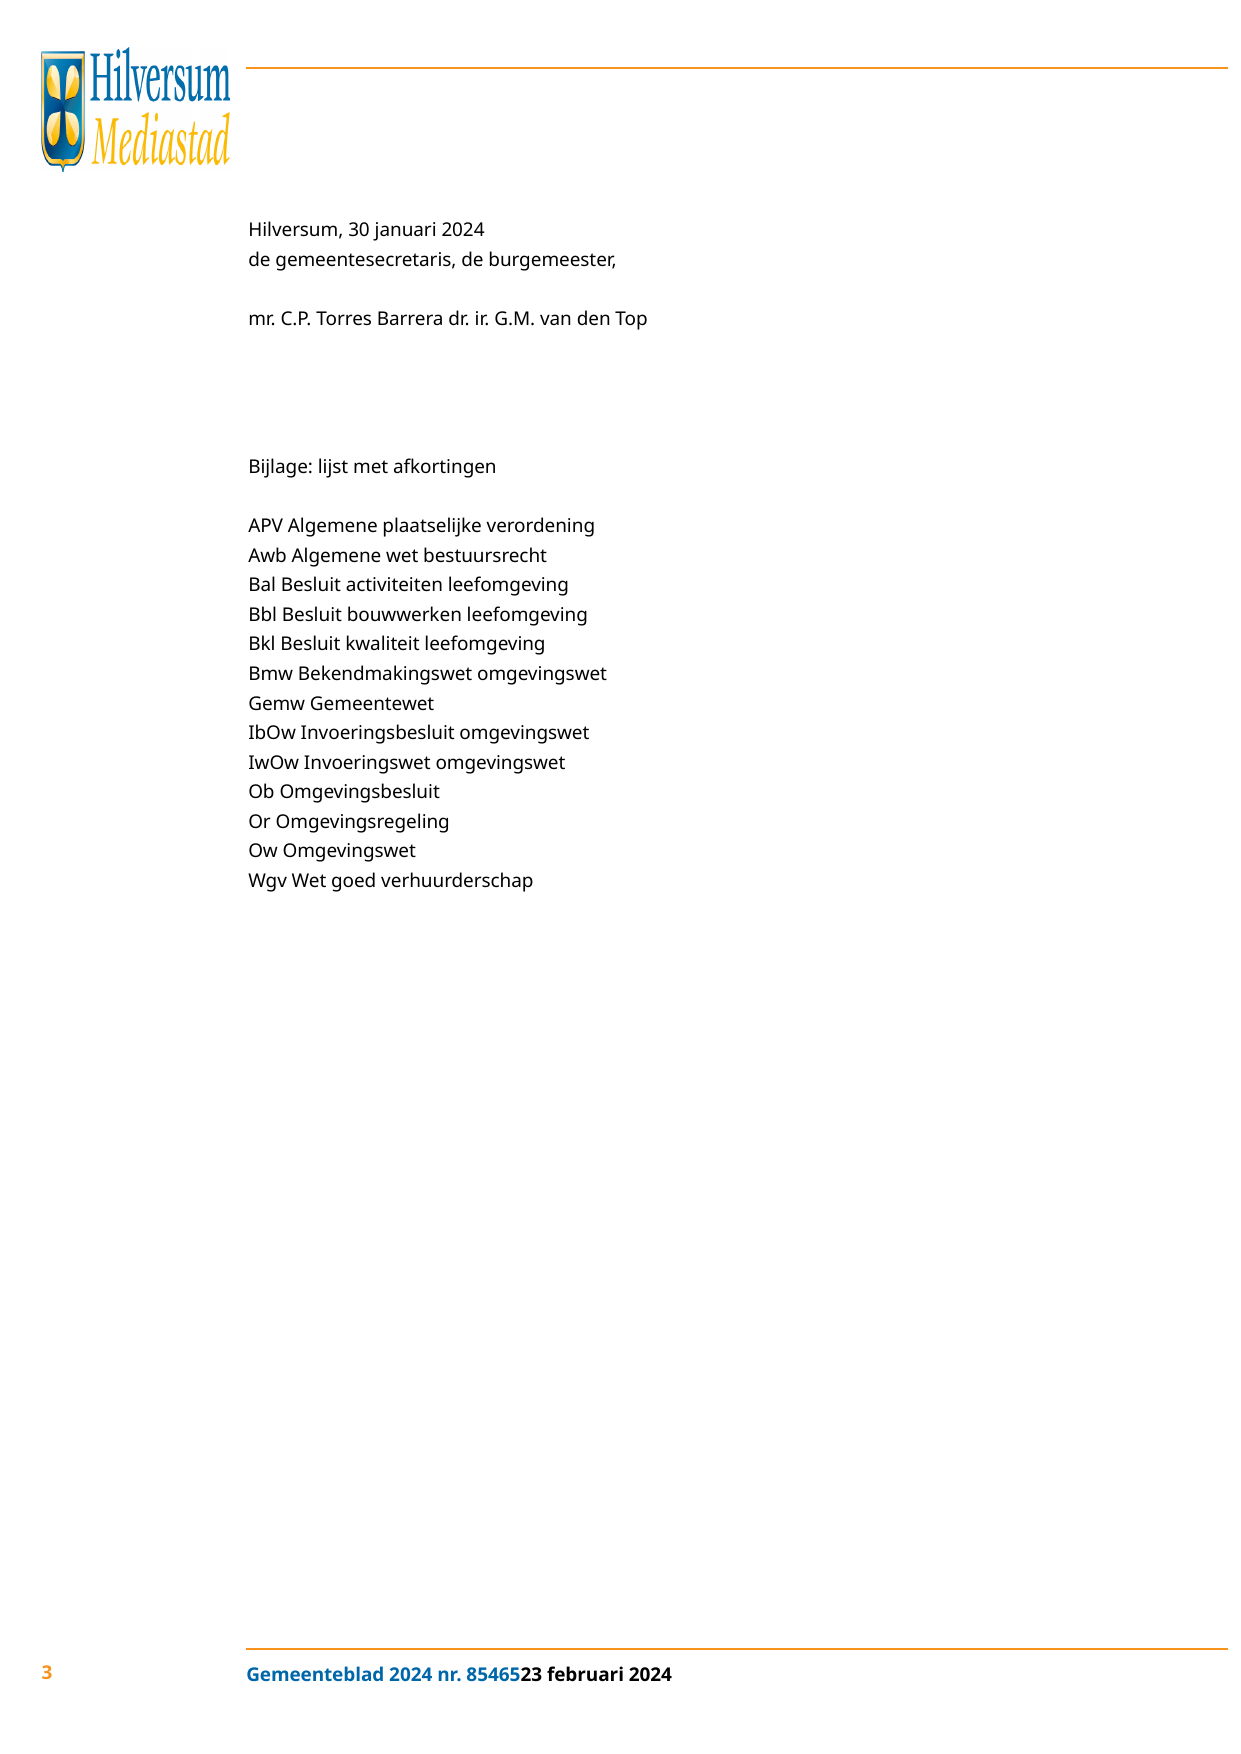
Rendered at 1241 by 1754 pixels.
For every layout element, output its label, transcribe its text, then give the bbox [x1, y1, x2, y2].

text Bbl Besluit bouwwerken leefomgeving [248, 601, 1152, 627]
text mr. C.P. Torres Barrera dr. ir. G.M. van den Top [248, 305, 1152, 331]
text Ob Omgevingsbesluit [248, 778, 1152, 804]
text Awb Algemene wet bestuursrecht [248, 542, 1152, 567]
text de gemeentesecretaris, de burgemeester, [248, 246, 1152, 272]
text Wgv Wet goed verhuurderschap [248, 867, 1152, 893]
text Ow Omgevingswet [248, 838, 1152, 863]
text Gemw Gemeentewet [248, 690, 1152, 715]
text Hilversum, 30 januari 2024 [248, 216, 1152, 242]
text Bijlage: lijst met afkortingen [248, 453, 1152, 479]
text IwOw Invoeringswet omgevingswet [248, 749, 1152, 774]
text Bkl Besluit kwaliteit leefomgeving [248, 631, 1152, 656]
text Bmw Bekendmakingswet omgevingswet [248, 660, 1152, 686]
picture [41, 47, 231, 172]
text Or Omgevingsregeling [248, 808, 1152, 834]
text APV Algemene plaatselijke verordening [248, 512, 1152, 538]
text Bal Besluit activiteiten leefomgeving [248, 571, 1152, 597]
text IbOw Invoeringsbesluit omgevingswet [248, 719, 1152, 745]
